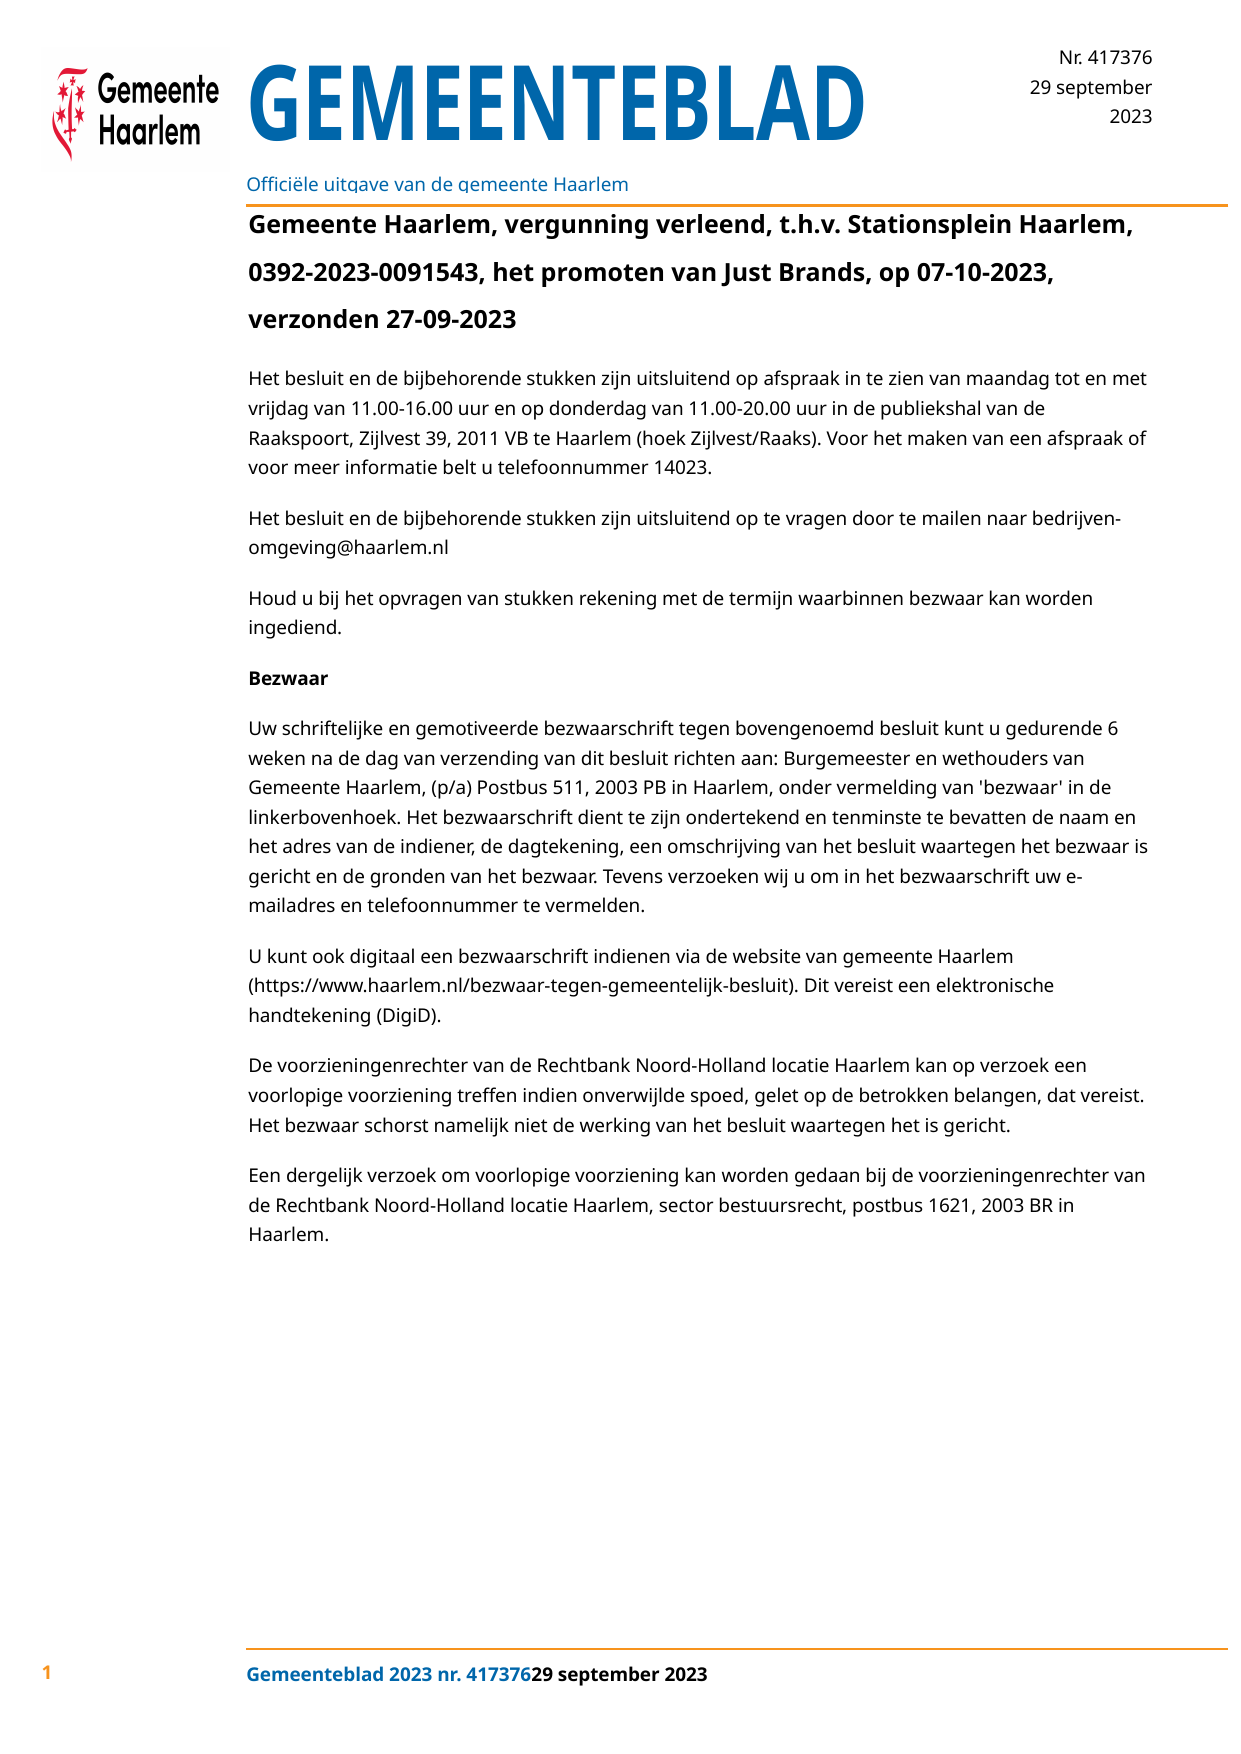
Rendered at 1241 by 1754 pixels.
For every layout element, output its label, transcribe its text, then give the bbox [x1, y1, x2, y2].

text Het besluit en de bijbehorende stukken zijn uitsluitend op afspraak in te zien van maandag tot en met vrijdag van 11.00-16.00 uur en op donderdag van 11.00-20.00 uur in de publiekshal van de Raakspoort, Zijlvest 39, 2011 VB te Haarlem (hoek Zijlvest/Raaks). Voor het maken van een afspraak of voor meer informatie belt u telefoonnummer 14023. [248, 366, 1152, 480]
text De voorzieningenrechter van de Rechtbank Noord-Holland locatie Haarlem kan op verzoek een voorlopige voorziening treffen indien onverwijlde spoed, gelet op de betrokken belangen, dat vereist. Het bezwaar schorst namelijk niet de werking van het besluit waartegen het is gericht. [248, 1053, 1152, 1137]
text Houd u bij het opvragen van stukken rekening met de termijn waarbinnen bezwaar kan worden ingediend. [248, 585, 1152, 640]
picture [41, 47, 231, 172]
text Gemeente Haarlem, vergunning verleend, t.h.v. Stationsplein Haarlem, 0392-2023-0091543, het promoten van Just Brands, op 07-10-2023, verzonden 27-09-2023 [248, 207, 1152, 336]
text Een dergelijk verzoek om voorlopige voorziening kan worden gedaan bij de voorzieningenrechter van de Rechtbank Noord-Holland locatie Haarlem, sector bestuursrecht, postbus 1621, 2003 BR in Haarlem. [248, 1162, 1152, 1247]
text U kunt ook digitaal een bezwaarschrift indienen via de website van gemeente Haarlem (https://www.haarlem.nl/bezwaar-tegen-gemeentelijk-besluit). Dit vereist een elektronische handtekening (DigiD). [248, 943, 1152, 1028]
text Bezwaar [248, 665, 1152, 690]
text Uw schriftelijke en gemotiveerde bezwaarschrift tegen bovengenoemd besluit kunt u gedurende 6 weken na de dag van verzending van dit besluit richten aan: Burgemeester en wethouders van Gemeente Haarlem, (p/a) Postbus 511, 2003 PB in Haarlem, onder vermelding van 'bezwaar' in de linkerbovenhoek. Het bezwaarschrift dient te zijn ondertekend en tenminste te bevatten de naam en het adres van de indiener, de dagtekening, een omschrijving van het besluit waartegen het bezwaar is gericht en de gronden van het bezwaar. Tevens verzoeken wij u om in het bezwaarschrift uw e-mailadres en telefoonnummer te vermelden. [248, 715, 1152, 918]
text Het besluit en de bijbehorende stukken zijn uitsluitend op te vragen door te mailen naar bedrijven-omgeving@haarlem.nl [248, 505, 1152, 560]
